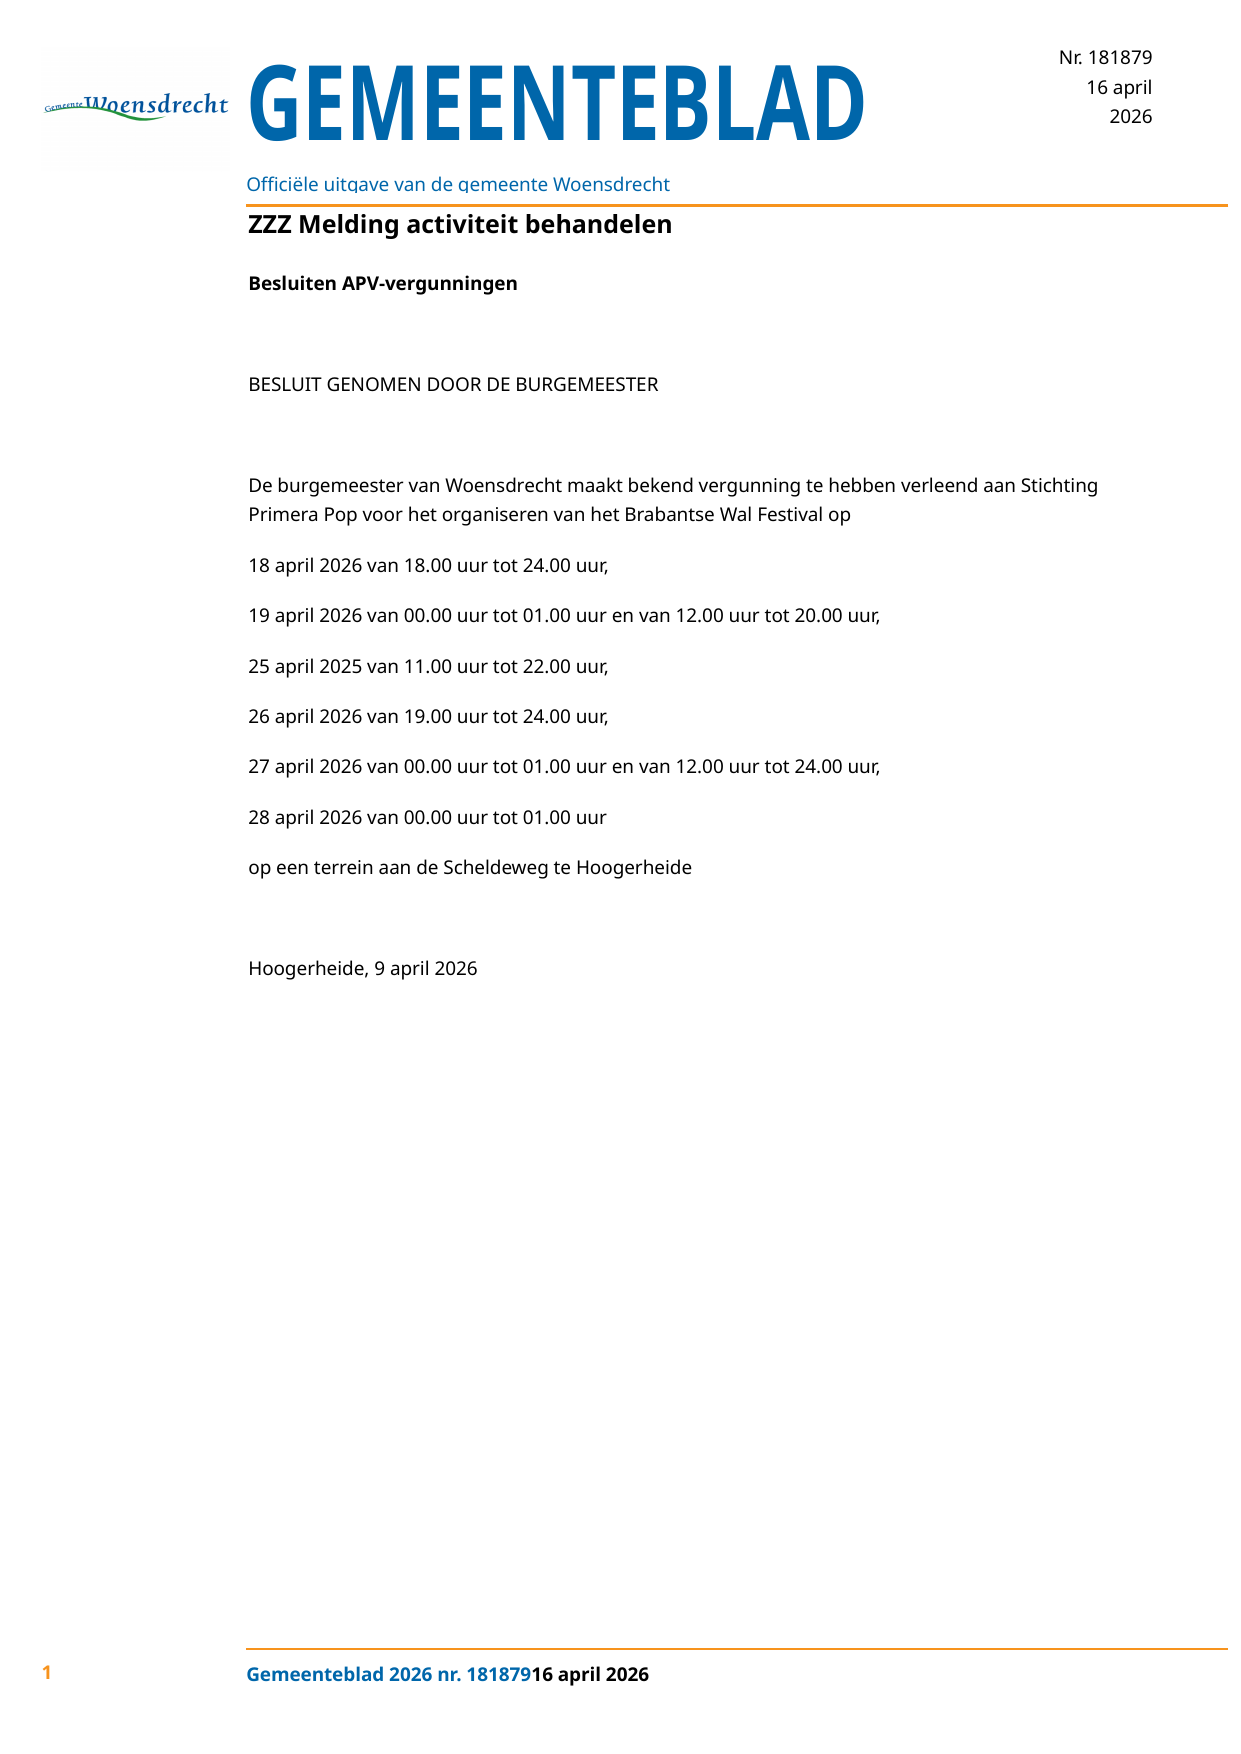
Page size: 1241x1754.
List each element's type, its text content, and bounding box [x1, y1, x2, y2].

text 25 april 2025 van 11.00 uur tot 22.00 uur, [248, 653, 1152, 678]
text 19 april 2026 van 00.00 uur tot 01.00 uur en van 12.00 uur tot 20.00 uur, [248, 602, 1152, 628]
picture [41, 47, 231, 172]
text 28 april 2026 van 00.00 uur tot 01.00 uur [248, 804, 1152, 830]
text BESLUIT GENOMEN DOOR DE BURGEMEESTER [248, 371, 1152, 397]
text 26 april 2026 van 19.00 uur tot 24.00 uur, [248, 703, 1152, 729]
text 27 april 2026 van 00.00 uur tot 01.00 uur en van 12.00 uur tot 24.00 uur, [248, 754, 1152, 779]
text 18 april 2026 van 18.00 uur tot 24.00 uur, [248, 552, 1152, 578]
text De burgemeester van Woensdrecht maakt bekend vergunning te hebben verleend aan Stichting Primera Pop voor het organiseren van het Brabantse Wal Festival op [248, 472, 1152, 527]
text Hoogerheide, 9 april 2026 [248, 955, 1152, 981]
text ZZZ Melding activiteit behandelen [248, 207, 1152, 241]
text Besluiten APV-vergunningen [248, 270, 1152, 296]
text op een terrein aan de Scheldeweg te Hoogerheide [248, 854, 1152, 880]
